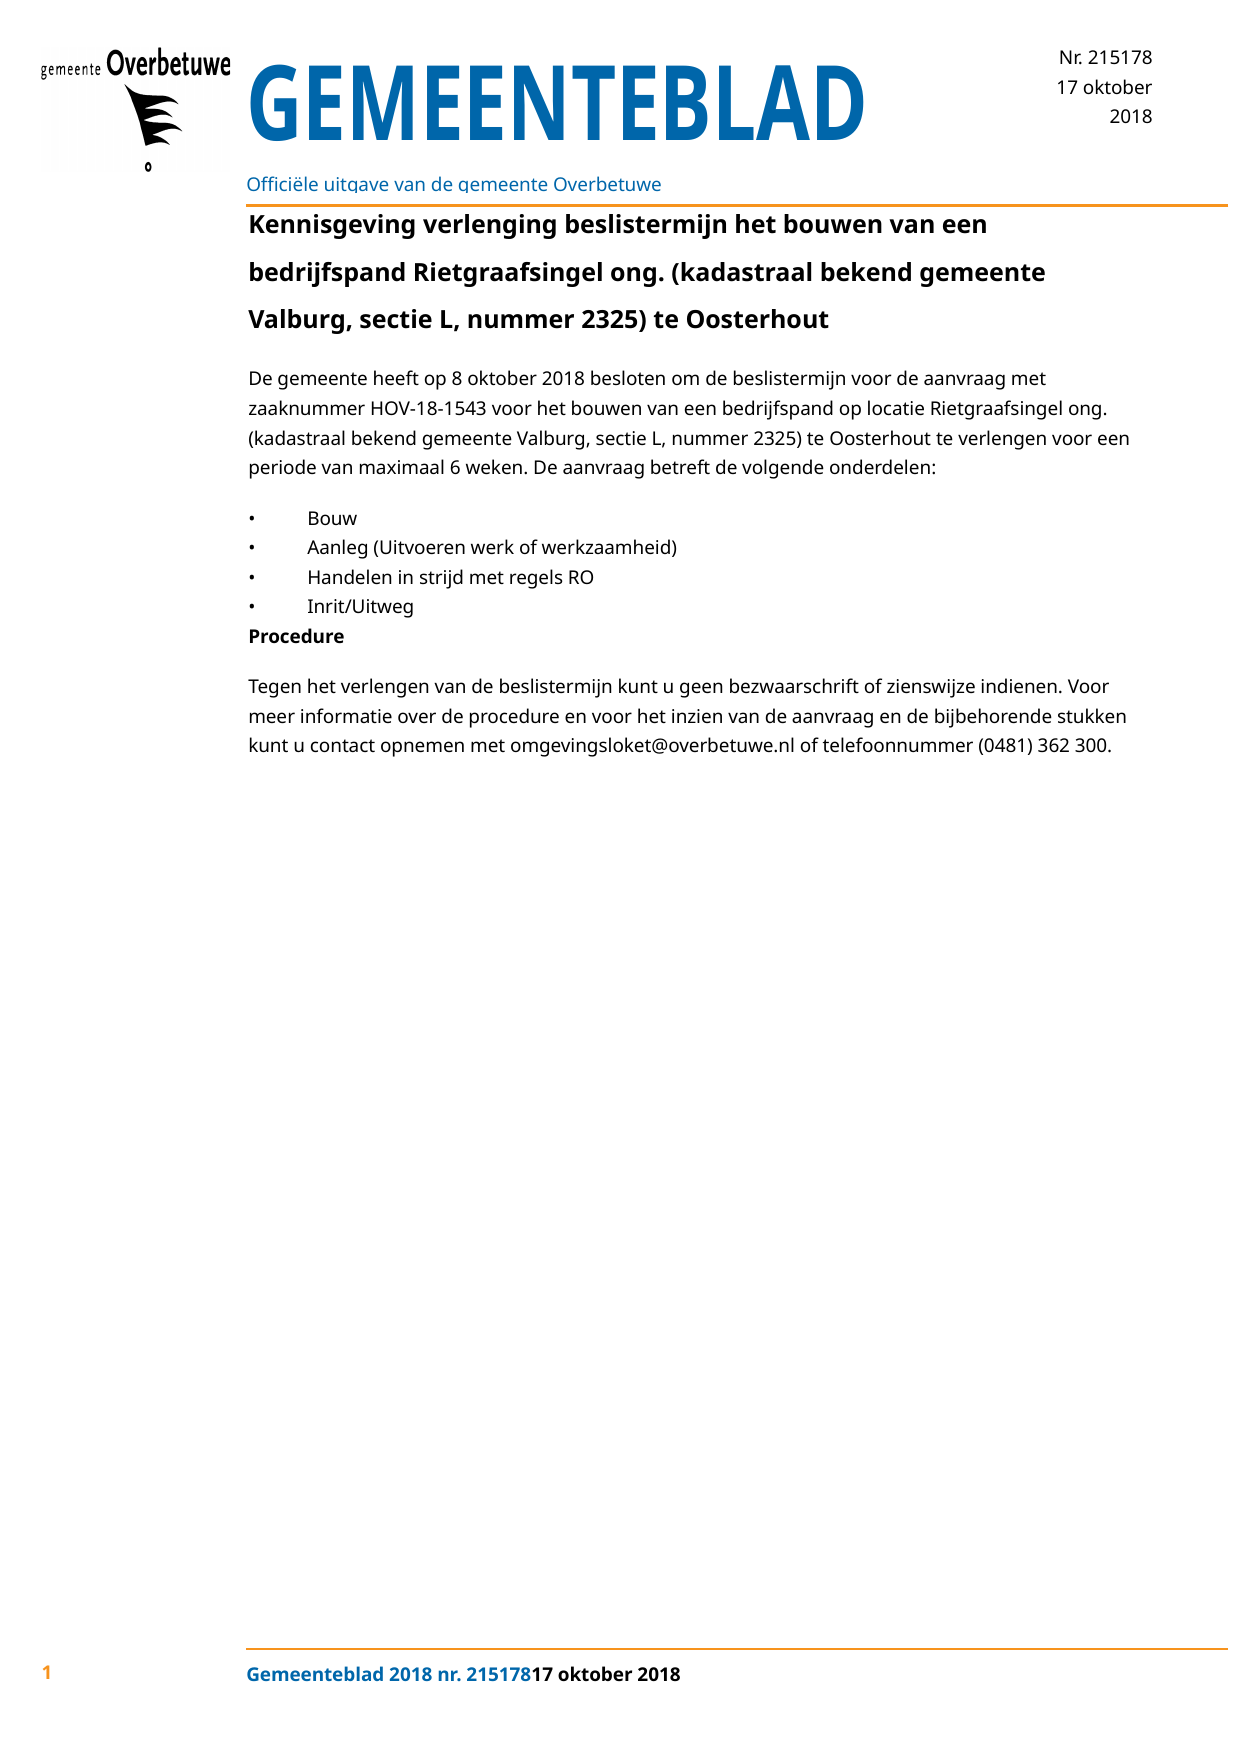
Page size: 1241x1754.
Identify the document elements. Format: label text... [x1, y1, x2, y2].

list Bouw [248, 505, 1152, 530]
text De gemeente heeft op 8 oktober 2018 besloten om de beslistermijn voor de aanvraag met zaaknummer HOV-18-1543 voor het bouwen van een bedrijfspand op locatie Rietgraafsingel ong. (kadastraal bekend gemeente Valburg, sectie L, nummer 2325) te Oosterhout te verlengen voor een periode van maximaal 6 weken. De aanvraag betreft de volgende onderdelen: [248, 366, 1152, 480]
list Aanleg (Uitvoeren werk of werkzaamheid) [248, 534, 1152, 560]
text Tegen het verlengen van de beslistermijn kunt u geen bezwaarschrift of zienswijze indienen. Voor meer informatie over de procedure en voor het inzien van de aanvraag en de bijbehorende stukken kunt u contact opnemen met omgevingsloket@overbetuwe.nl of telefoonnummer (0481) 362 300. [248, 673, 1152, 758]
text Procedure [248, 623, 1152, 649]
list Handelen in strijd met regels RO [248, 564, 1152, 589]
picture [41, 47, 231, 172]
list Inrit/Uitweg [248, 593, 1152, 619]
text Kennisgeving verlenging beslistermijn het bouwen van een bedrijfspand Rietgraafsingel ong. (kadastraal bekend gemeente Valburg, sectie L, nummer 2325) te Oosterhout [248, 207, 1152, 336]
